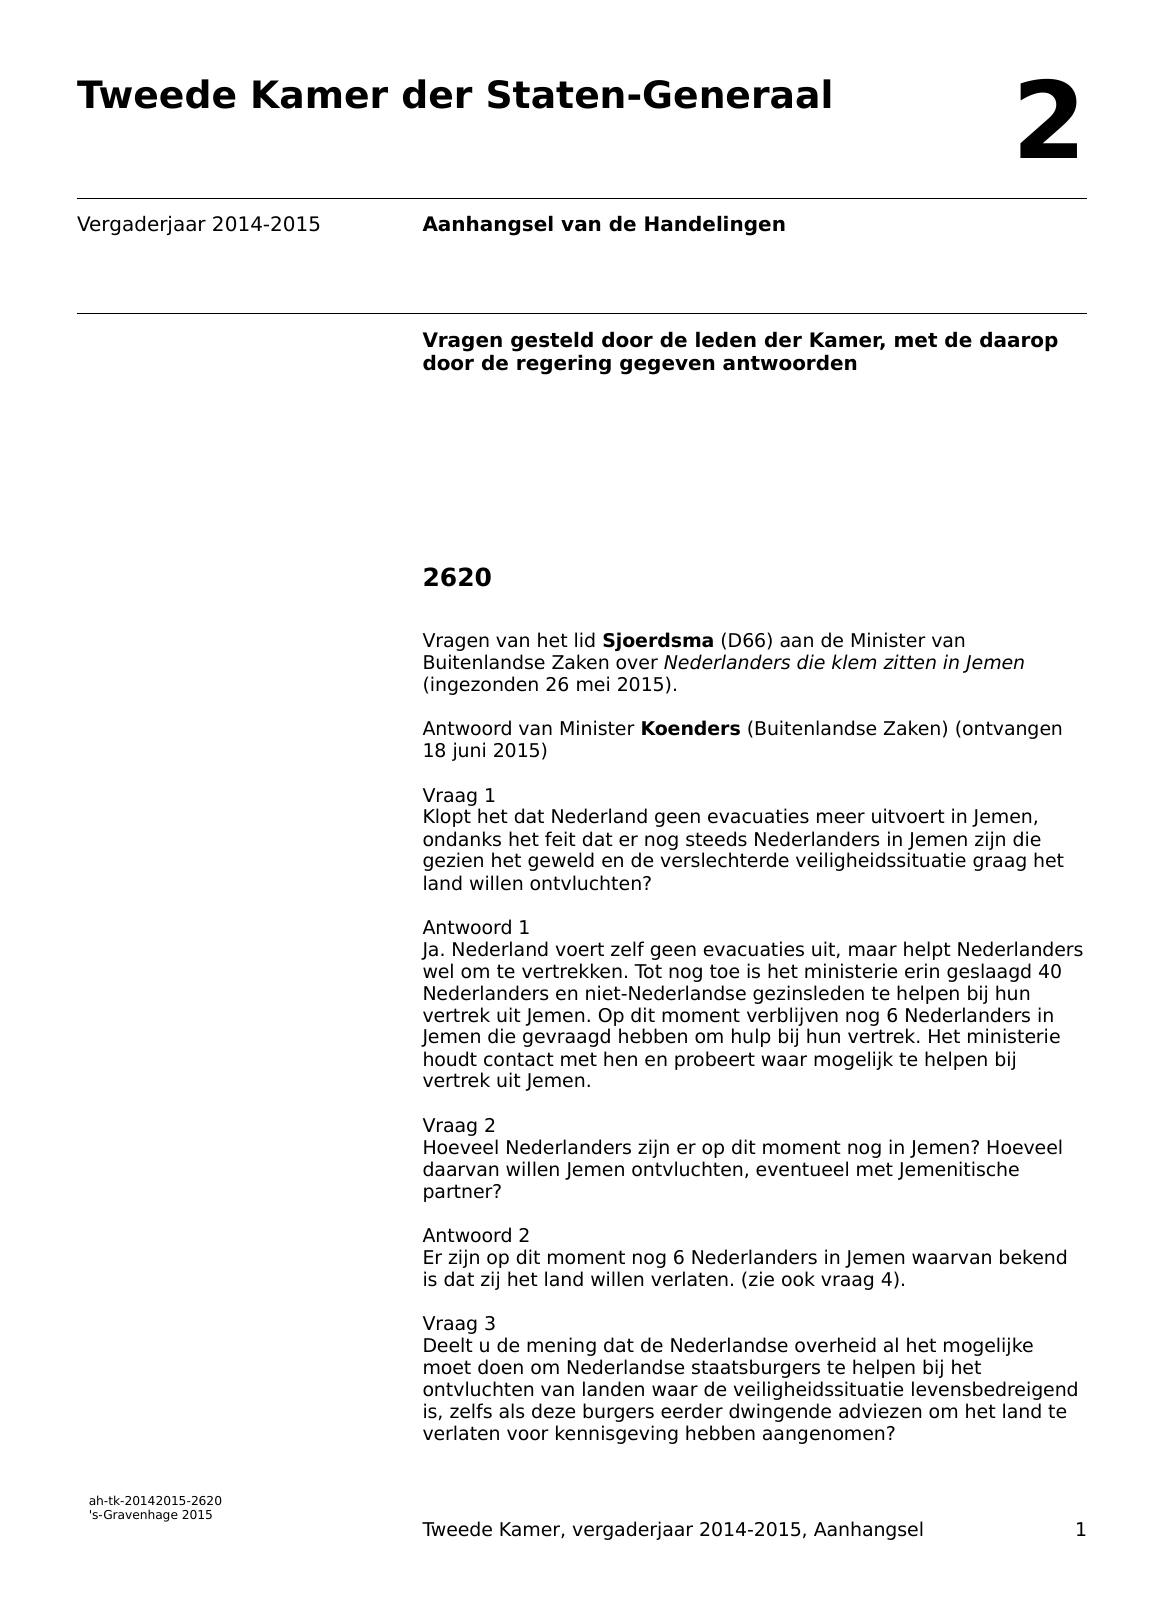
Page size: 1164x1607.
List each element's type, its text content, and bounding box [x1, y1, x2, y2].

text Vraag 3 [422, 1313, 1087, 1335]
text Antwoord 2 [422, 1225, 1087, 1247]
text Vraag 1 [422, 784, 1087, 806]
text 's-Gravenhage 2015 [88, 1508, 323, 1522]
table_cell Vragen gesteld door de leden der Kamer, met de daarop door de regering gegeven antwoorden [422, 314, 1087, 375]
text Ja. Nederland voert zelf geen evacuaties uit, maar helpt Nederlanders wel om te vertrekken. Tot nog toe is het ministerie erin geslaagd 40 Nederlanders en niet-Nederlandse gezinsleden te helpen bij hun vertrek uit Jemen. Op dit moment verblijven nog 6 Nederlanders in Jemen die gevraagd hebben om hulp bij hun vertrek. Het ministerie houdt contact met hen en probeert waar mogelijk te helpen bij vertrek uit Jemen. [422, 938, 1087, 1092]
text ah-tk-20142015-2620 [88, 1494, 323, 1508]
text Deelt u de mening dat de Nederlandse overheid al het mogelijke moet doen om Nederlandse staatsburgers te helpen bij het ontvluchten van landen waar de veiligheidssituatie levensbedreigend is, zelfs als deze burgers eerder dwingende adviezen om het land te verlaten voor kennisgeving hebben aangenomen? [422, 1335, 1087, 1445]
text Klopt het dat Nederland geen evacuaties meer uitvoert in Jemen, ondanks het feit dat er nog steeds Nederlanders in Jemen zijn die gezien het geweld en de verslechterde veiligheidssituatie graag het land willen ontvluchten? [422, 806, 1087, 894]
text Antwoord 1 [422, 917, 1087, 938]
text 2620 [422, 563, 1087, 592]
table_header Tweede Kamer der Staten-Generaal [77, 59, 886, 198]
text Antwoord van Minister Koenders (Buitenlandse Zaken) (ontvangen 18 juni 2015) [422, 718, 1087, 762]
text Vraag 2 [422, 1114, 1087, 1137]
table_cell Aanhangsel van de Handelingen [422, 199, 1087, 313]
text Er zijn op dit moment nog 6 Nederlanders in Jemen waarvan bekend is dat zij het land willen verlaten. (zie ook vraag 4). [422, 1247, 1087, 1291]
table_header 2 [886, 59, 1087, 198]
table_cell Vergaderjaar 2014-2015 [77, 199, 422, 313]
text Hoeveel Nederlanders zijn er op dit moment nog in Jemen? Hoeveel daarvan willen Jemen ontvluchten, eventueel met Jemenitische partner? [422, 1137, 1087, 1202]
text Vragen van het lid Sjoerdsma (D66) aan de Minister van Buitenlandse Zaken over Nederlanders die klem zitten in Jemen (ingezonden 26 mei 2015). [422, 630, 1087, 696]
table_cell [77, 314, 422, 375]
